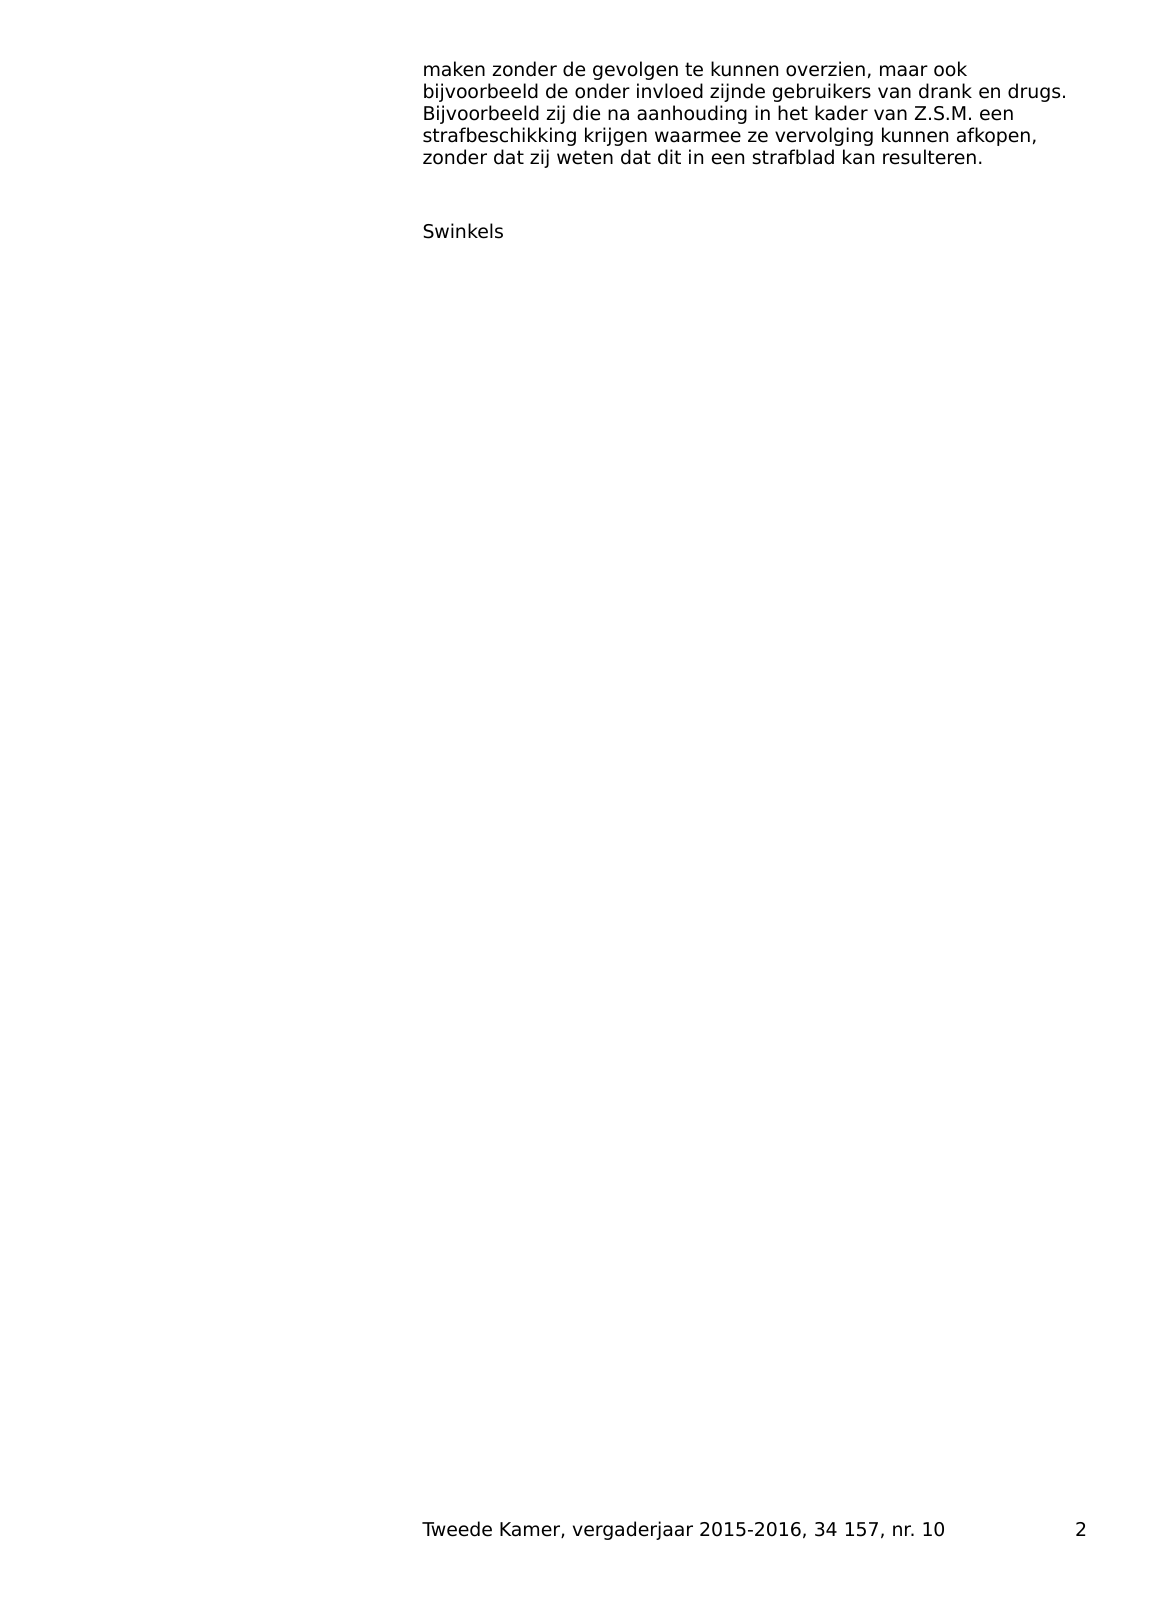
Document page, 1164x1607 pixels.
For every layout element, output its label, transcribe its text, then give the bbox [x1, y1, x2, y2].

text maken zonder de gevolgen te kunnen overzien, maar ook bijvoorbeeld de onder invloed zijnde gebruikers van drank en drugs. Bijvoorbeeld zij die na aanhouding in het kader van Z.S.M. een strafbeschikking krijgen waarmee ze vervolging kunnen afkopen, zonder dat zij weten dat dit in een strafblad kan resulteren. [422, 59, 1087, 169]
text Swinkels [422, 199, 1087, 243]
